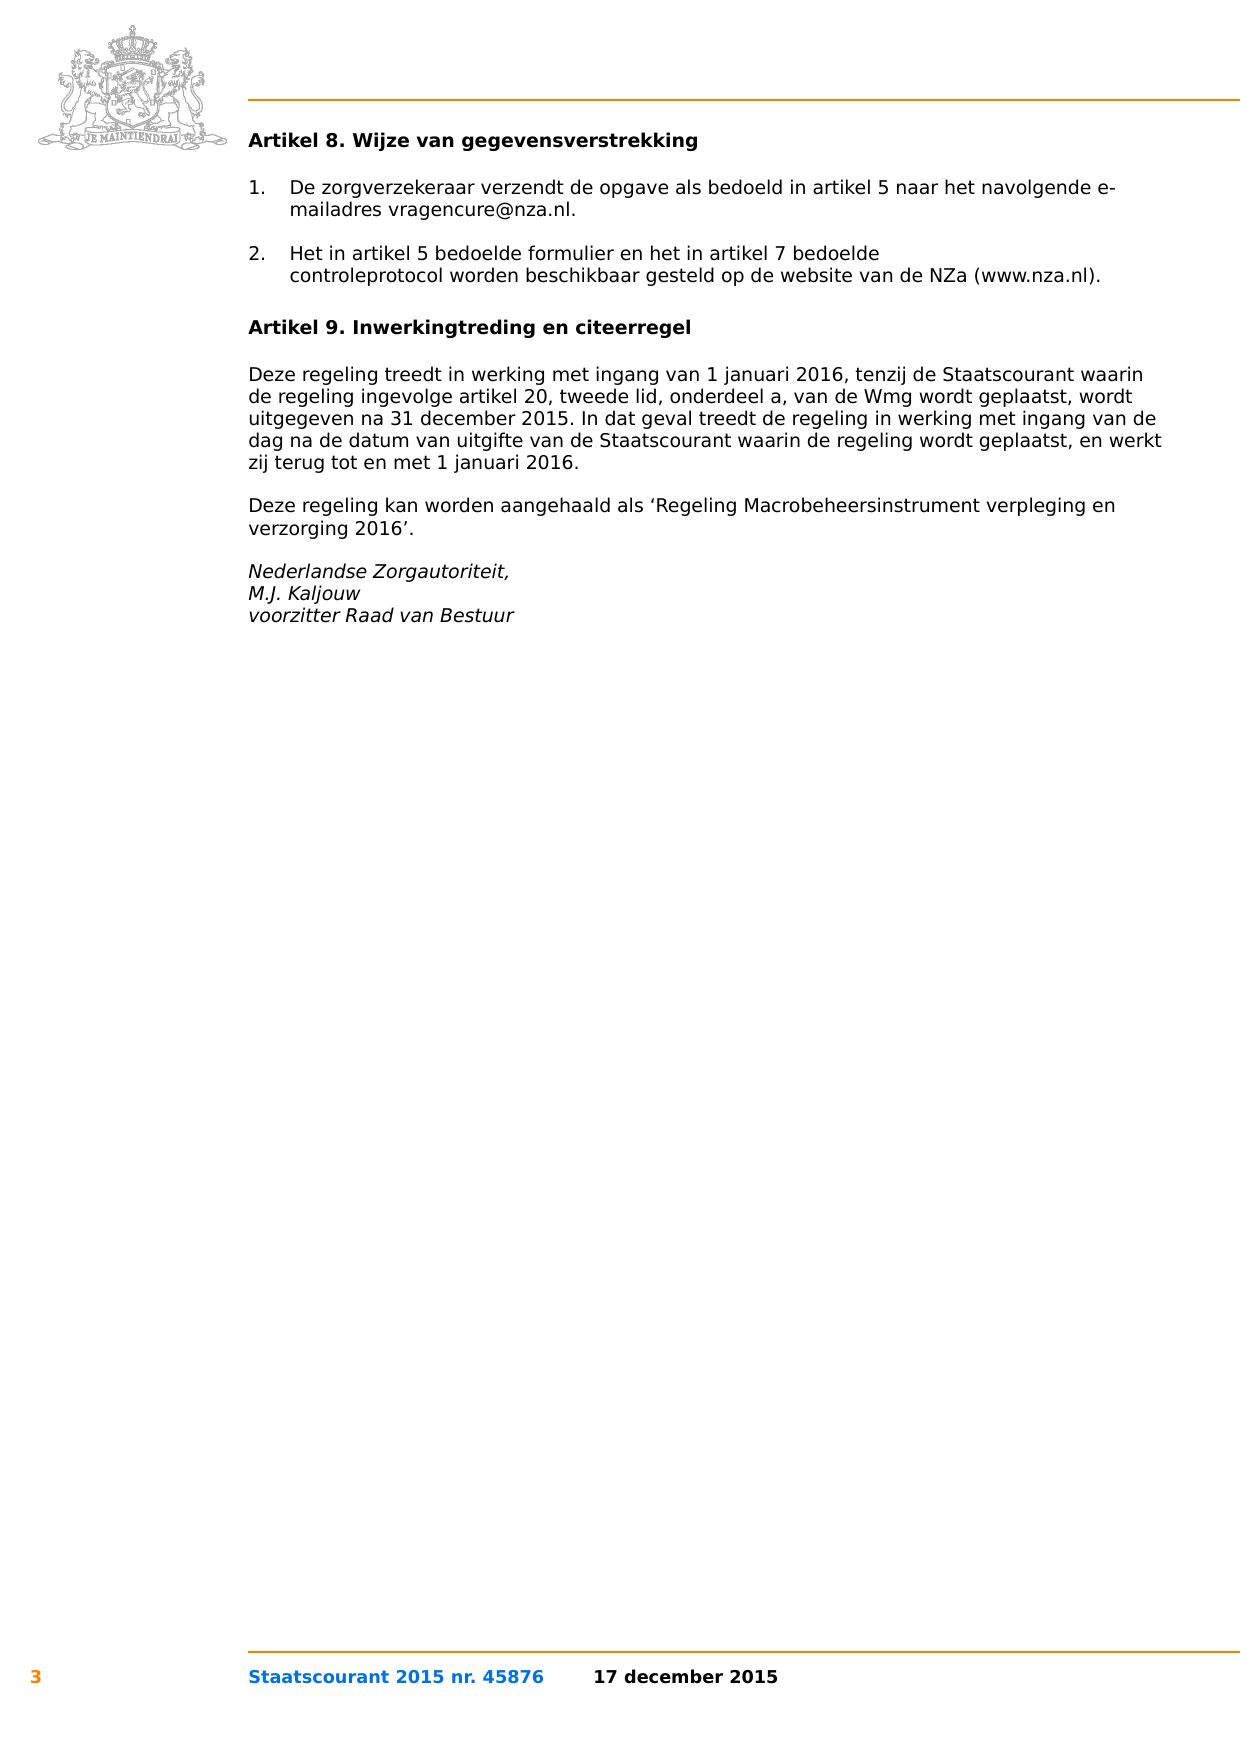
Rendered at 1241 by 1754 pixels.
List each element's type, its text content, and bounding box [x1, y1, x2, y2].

text Nederlandse Zorgautoriteit, M.J. Kaljouw voorzitter Raad van Bestuur [248, 561, 1163, 627]
text controleprotocol worden beschikbaar gesteld op de website van de NZa (www.nza.nl). [289, 265, 1163, 287]
subtitle Artikel 9. Inwerkingtreding en citeerregel [248, 317, 1163, 339]
text 1. De zorgverzekeraar verzendt de opgave als bedoeld in artikel 5 naar het navolgende e-mailadres vragencure@nza.nl. [248, 177, 1163, 221]
subtitle Artikel 8. Wijze van gegevensverstrekking [248, 130, 1163, 152]
text Deze regeling kan worden aangehaald als ‘Regeling Macrobeheersinstrument verpleging en verzorging 2016’. [248, 495, 1163, 539]
text 2. Het in artikel 5 bedoelde formulier en het in artikel 7 bedoelde [248, 243, 1163, 265]
text Deze regeling treedt in werking met ingang van 1 januari 2016, tenzij de Staatscourant waarin de regeling ingevolge artikel 20, tweede lid, onderdeel a, van de Wmg wordt geplaatst, wordt uitgegeven na 31 december 2015. In dat geval treedt de regeling in werking met ingang van de dag na de datum van uitgifte van de Staatscourant waarin de regeling wordt geplaatst, en werkt zij terug tot en met 1 januari 2016. [248, 364, 1163, 473]
picture [38, 25, 227, 150]
